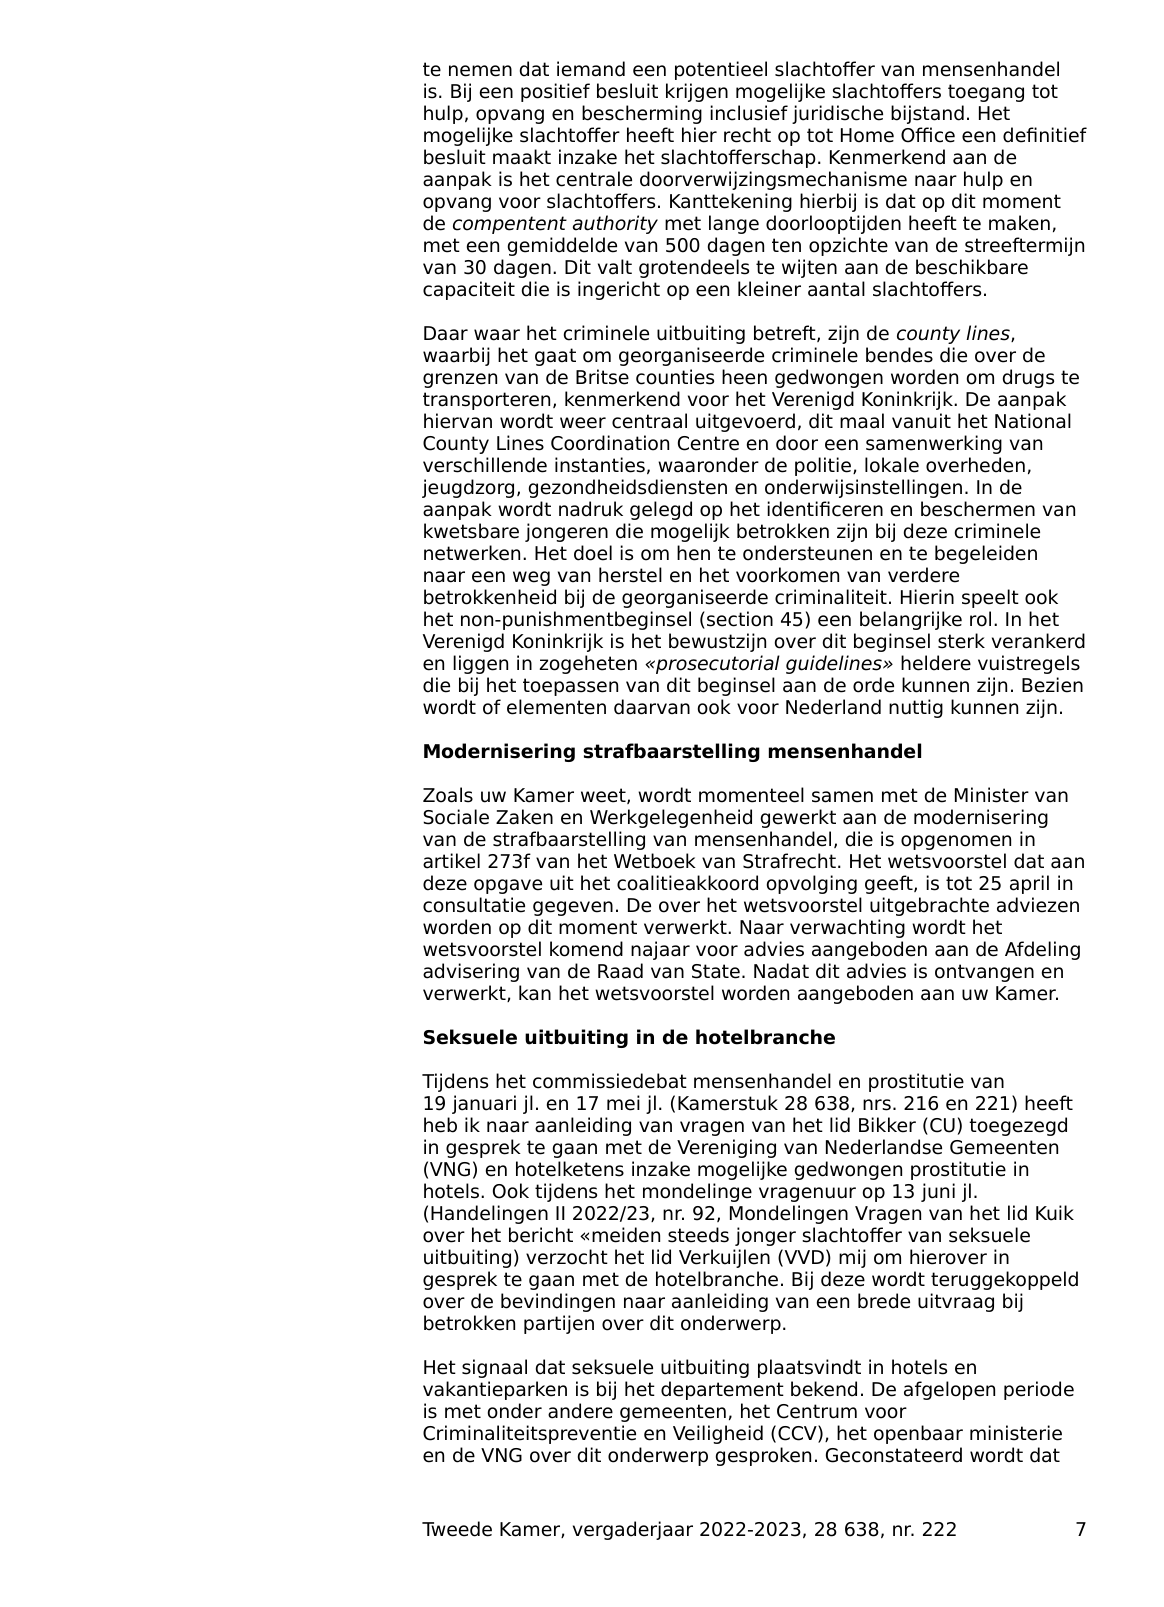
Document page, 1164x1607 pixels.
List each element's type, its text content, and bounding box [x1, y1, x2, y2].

text Het signaal dat seksuele uitbuiting plaatsvindt in hotels en vakantieparken is bij het departement bekend. De afgelopen periode is met onder andere gemeenten, het Centrum voor Criminaliteitspreventie en Veiligheid (CCV), het openbaar ministerie en de VNG over dit onderwerp gesproken. Geconstateerd wordt dat [422, 1357, 1087, 1467]
subtitle Modernisering strafbaarstelling mensenhandel [422, 741, 1087, 763]
text Daar waar het criminele uitbuiting betreft, zijn de county lines, waarbij het gaat om georganiseerde criminele bendes die over de grenzen van de Britse counties heen gedwongen worden om drugs te transporteren, kenmerkend voor het Verenigd Koninkrijk. De aanpak hiervan wordt weer centraal uitgevoerd, dit maal vanuit het National County Lines Coordination Centre en door een samenwerking van verschillende instanties, waaronder de politie, lokale overheden, jeugdzorg, gezondheidsdiensten en onderwijsinstellingen. In de aanpak wordt nadruk gelegd op het identificeren en beschermen van kwetsbare jongeren die mogelijk betrokken zijn bij deze criminele netwerken. Het doel is om hen te ondersteunen en te begeleiden naar een weg van herstel en het voorkomen van verdere betrokkenheid bij de georganiseerde criminaliteit. Hierin speelt ook het non-punishmentbeginsel (section 45) een belangrijke rol. In het Verenigd Koninkrijk is het bewustzijn over dit beginsel sterk verankerd en liggen in zogeheten «prosecutorial guidelines» heldere vuistregels die bij het toepassen van dit beginsel aan de orde kunnen zijn. Bezien wordt of elementen daarvan ook voor Nederland nuttig kunnen zijn. [422, 323, 1087, 719]
text Zoals uw Kamer weet, wordt momenteel samen met de Minister van Sociale Zaken en Werkgelegenheid gewerkt aan de modernisering van de strafbaarstelling van mensenhandel, die is opgenomen in artikel 273f van het Wetboek van Strafrecht. Het wetsvoorstel dat aan deze opgave uit het coalitieakkoord opvolging geeft, is tot 25 april in consultatie gegeven. De over het wetsvoorstel uitgebrachte adviezen worden op dit moment verwerkt. Naar verwachting wordt het wetsvoorstel komend najaar voor advies aangeboden aan de Afdeling advisering van de Raad van State. Nadat dit advies is ontvangen en verwerkt, kan het wetsvoorstel worden aangeboden aan uw Kamer. [422, 785, 1087, 1005]
subtitle Seksuele uitbuiting in de hotelbranche [422, 1027, 1087, 1049]
text Tijdens het commissiedebat mensenhandel en prostitutie van 19 januari jl. en 17 mei jl. (Kamerstuk 28 638, nrs. 216 en 221) heeft heb ik naar aanleiding van vragen van het lid Bikker (CU) toegezegd in gesprek te gaan met de Vereniging van Nederlandse Gemeenten (VNG) en hotelketens inzake mogelijke gedwongen prostitutie in hotels. Ook tijdens het mondelinge vragenuur op 13 juni jl. (Handelingen II 2022/23, nr. 92, Mondelingen Vragen van het lid Kuik over het bericht «meiden steeds jonger slachtoffer van seksuele uitbuiting) verzocht het lid Verkuijlen (VVD) mij om hierover in gesprek te gaan met de hotelbranche. Bij deze wordt teruggekoppeld over de bevindingen naar aanleiding van een brede uitvraag bij betrokken partijen over dit onderwerp. [422, 1071, 1087, 1335]
text te nemen dat iemand een potentieel slachtoffer van mensenhandel is. Bij een positief besluit krijgen mogelijke slachtoffers toegang tot hulp, opvang en bescherming inclusief juridische bijstand. Het mogelijke slachtoffer heeft hier recht op tot Home Office een definitief besluit maakt inzake het slachtofferschap. Kenmerkend aan de aanpak is het centrale doorverwijzingsmechanisme naar hulp en opvang voor slachtoffers. Kanttekening hierbij is dat op dit moment de compentent authority met lange doorlooptijden heeft te maken, met een gemiddelde van 500 dagen ten opzichte van de streeftermijn van 30 dagen. Dit valt grotendeels te wijten aan de beschikbare capaciteit die is ingericht op een kleiner aantal slachtoffers. [422, 59, 1087, 301]
